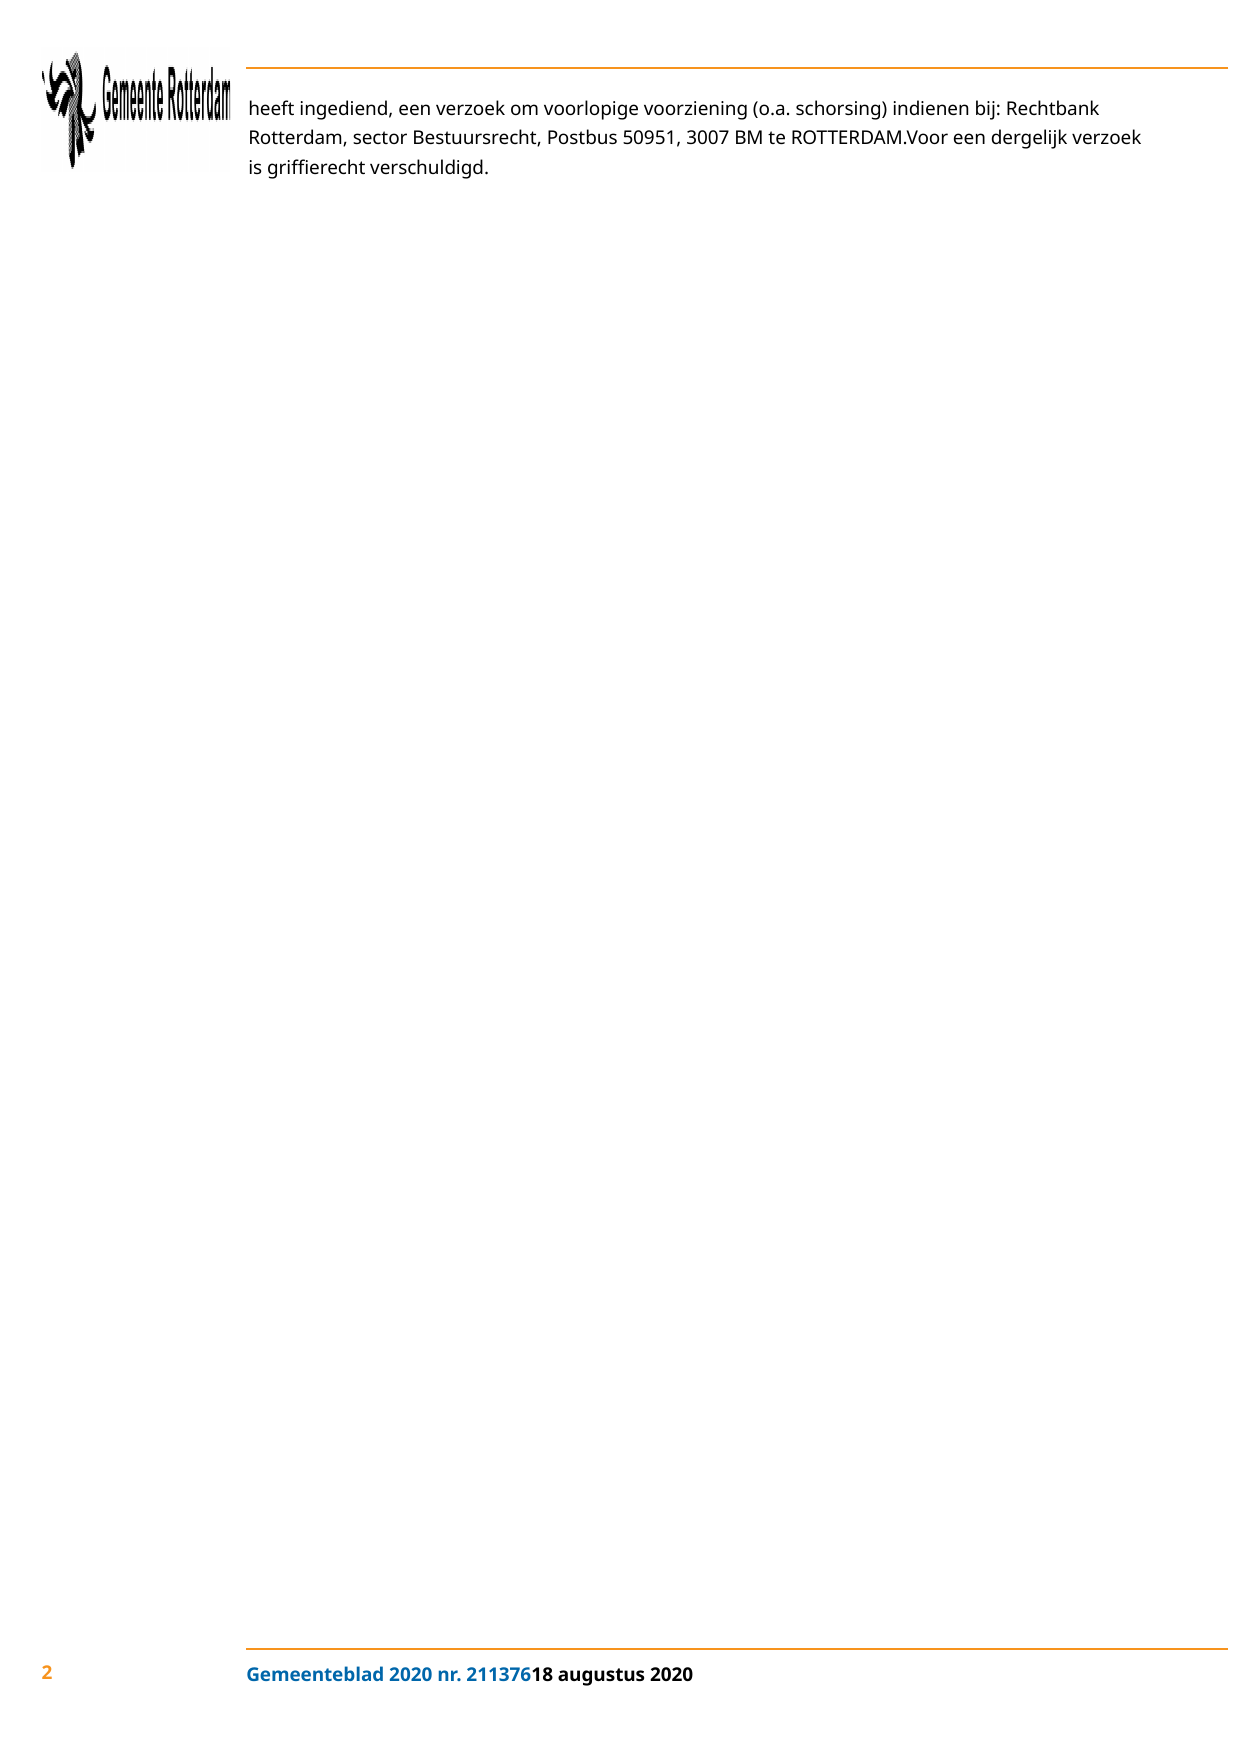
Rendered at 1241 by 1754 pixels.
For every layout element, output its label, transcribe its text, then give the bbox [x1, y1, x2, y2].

picture [41, 47, 231, 172]
text heeft ingediend, een verzoek om voorlopige voorziening (o.a. schorsing) indienen bij: Rechtbank Rotterdam, sector Bestuursrecht, Postbus 50951, 3007 BM te ROTTERDAM.Voor een dergelijk verzoek is griffierecht verschuldigd. [248, 95, 1152, 180]
